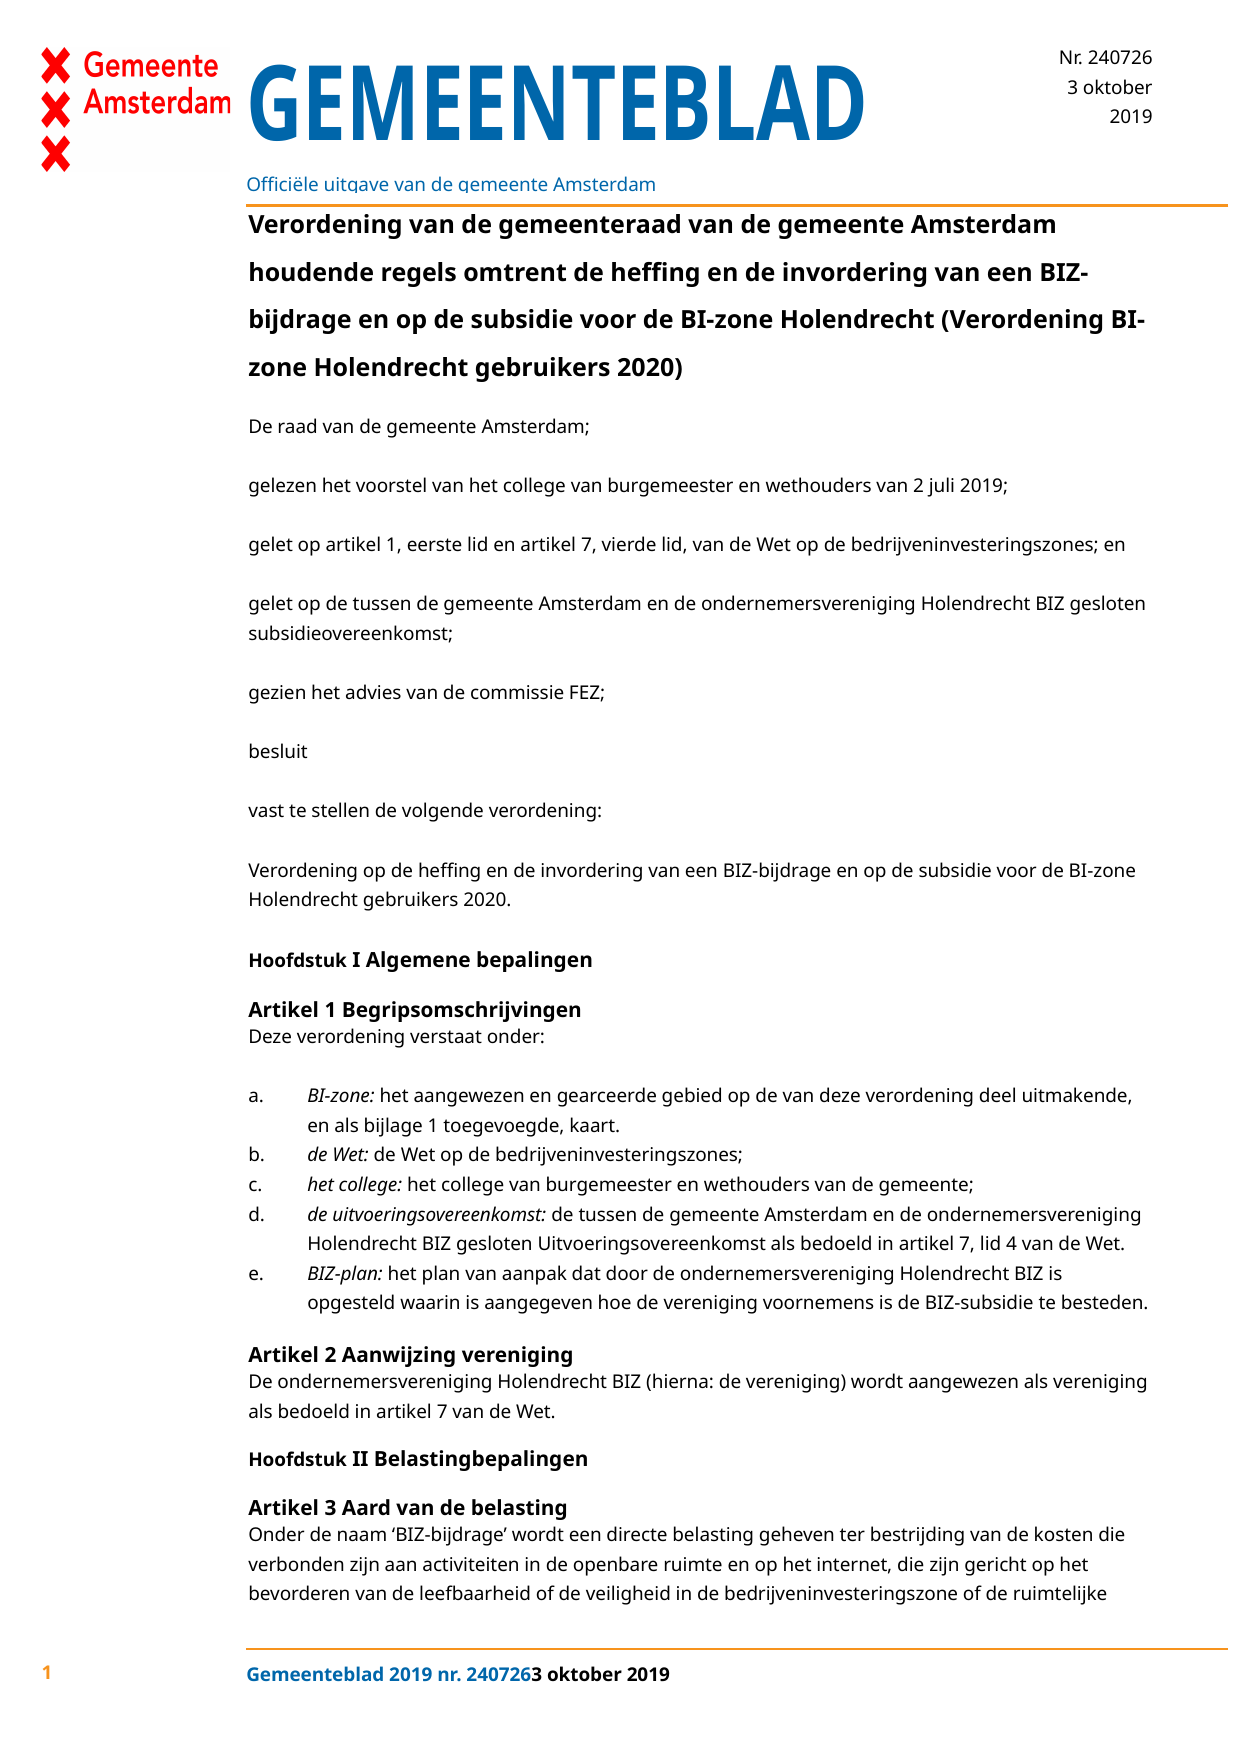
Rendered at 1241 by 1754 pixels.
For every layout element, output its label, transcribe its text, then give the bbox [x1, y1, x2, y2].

text Deze verordening verstaat onder: [248, 1023, 1152, 1049]
text Artikel 2 Aanwijzing vereniging [248, 1340, 1152, 1368]
list de Wet: de Wet op de bedrijveninvesteringszones; [248, 1142, 1152, 1167]
text gelet op de tussen de gemeente Amsterdam en de ondernemersvereniging Holendrecht BIZ gesloten subsidieovereenkomst; [248, 591, 1152, 646]
text gelezen het voorstel van het college van burgemeester en wethouders van 2 juli 2019; [248, 472, 1152, 498]
text Onder de naam ‘BIZ-bijdrage’ wordt een directe belasting geheven ter bestrijding van de kosten die verbonden zijn aan activiteiten in de openbare ruimte en op het internet, die zijn gericht op het bevorderen van de leefbaarheid of de veiligheid in de bedrijveninvesteringszone of de ruimtelijke [248, 1521, 1152, 1606]
list BI-zone: het aangewezen en gearceerde gebied op de van deze verordening deel uitmakende, en als bijlage 1 toegevoegde, kaart. [248, 1082, 1152, 1138]
text De ondernemersvereniging Holendrecht BIZ (hierna: de vereniging) wordt aangewezen als vereniging als bedoeld in artikel 7 van de Wet. [248, 1368, 1152, 1424]
text Artikel 1 Begripsomschrijvingen [248, 995, 1152, 1023]
text Artikel 3 Aard van de belasting [248, 1493, 1152, 1521]
picture [41, 47, 231, 172]
list de uitvoeringsovereenkomst: de tussen de gemeente Amsterdam en de ondernemersvereniging Holendrecht BIZ gesloten Uitvoeringsovereenkomst als bedoeld in artikel 7, lid 4 van de Wet. [248, 1201, 1152, 1256]
text vast te stellen de volgende verordening: [248, 798, 1152, 823]
text De raad van de gemeente Amsterdam; [248, 413, 1152, 439]
text gelet op artikel 1, eerste lid en artikel 7, vierde lid, van de Wet op de bedrijveninvesteringszones; en [248, 531, 1152, 557]
text besluit [248, 738, 1152, 764]
list het college: het college van burgemeester en wethouders van de gemeente; [248, 1171, 1152, 1197]
list BIZ-plan: het plan van aanpak dat door de ondernemersvereniging Holendrecht BIZ is opgesteld waarin is aangegeven hoe de vereniging voornemens is de BIZ-subsidie te besteden. [248, 1260, 1152, 1315]
text Hoofdstuk II Belastingbepalingen [248, 1444, 1152, 1472]
text Hoofdstuk I Algemene bepalingen [248, 946, 1152, 974]
text Verordening van de gemeenteraad van de gemeente Amsterdam houdende regels omtrent de heffing en de invordering van een BIZ-bijdrage en op de subsidie voor de BI-zone Holendrecht (Verordening BI-zone Holendrecht gebruikers 2020) [248, 207, 1152, 384]
text Verordening op de heffing en de invordering van een BIZ-bijdrage en op de subsidie voor de BI-zone Holendrecht gebruikers 2020. [248, 857, 1152, 912]
text gezien het advies van de commissie FEZ; [248, 679, 1152, 705]
